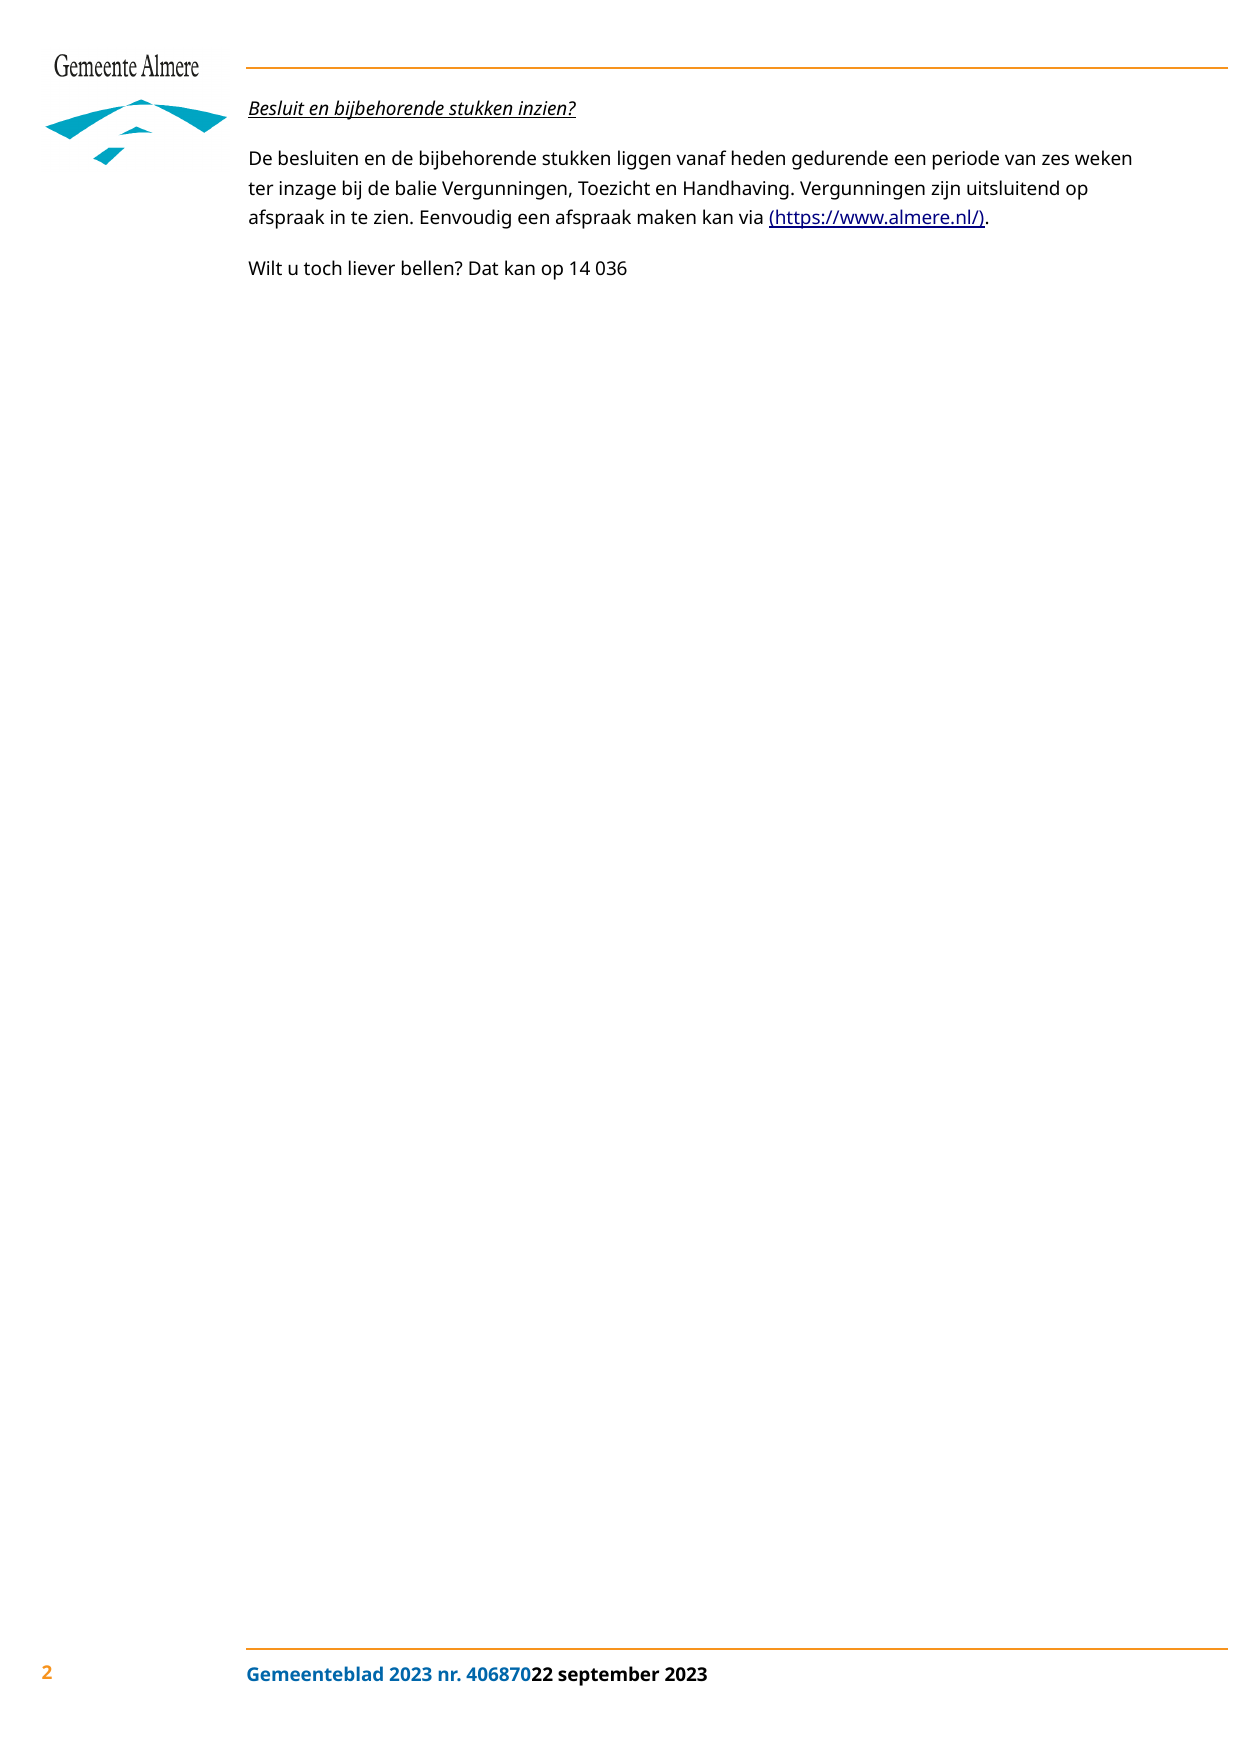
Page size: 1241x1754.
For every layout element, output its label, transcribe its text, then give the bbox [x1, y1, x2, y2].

picture [41, 47, 231, 172]
text De besluiten en de bijbehorende stukken liggen vanaf heden gedurende een periode van zes weken ter inzage bij de balie Vergunningen, Toezicht en Handhaving. Vergunningen zijn uitsluitend op afspraak in te zien. Eenvoudig een afspraak maken kan via (https://www.almere.nl/). [248, 145, 1152, 230]
text Besluit en bijbehorende stukken inzien? [248, 95, 1152, 121]
text Wilt u toch liever bellen? Dat kan op 14 036 [248, 255, 1152, 281]
